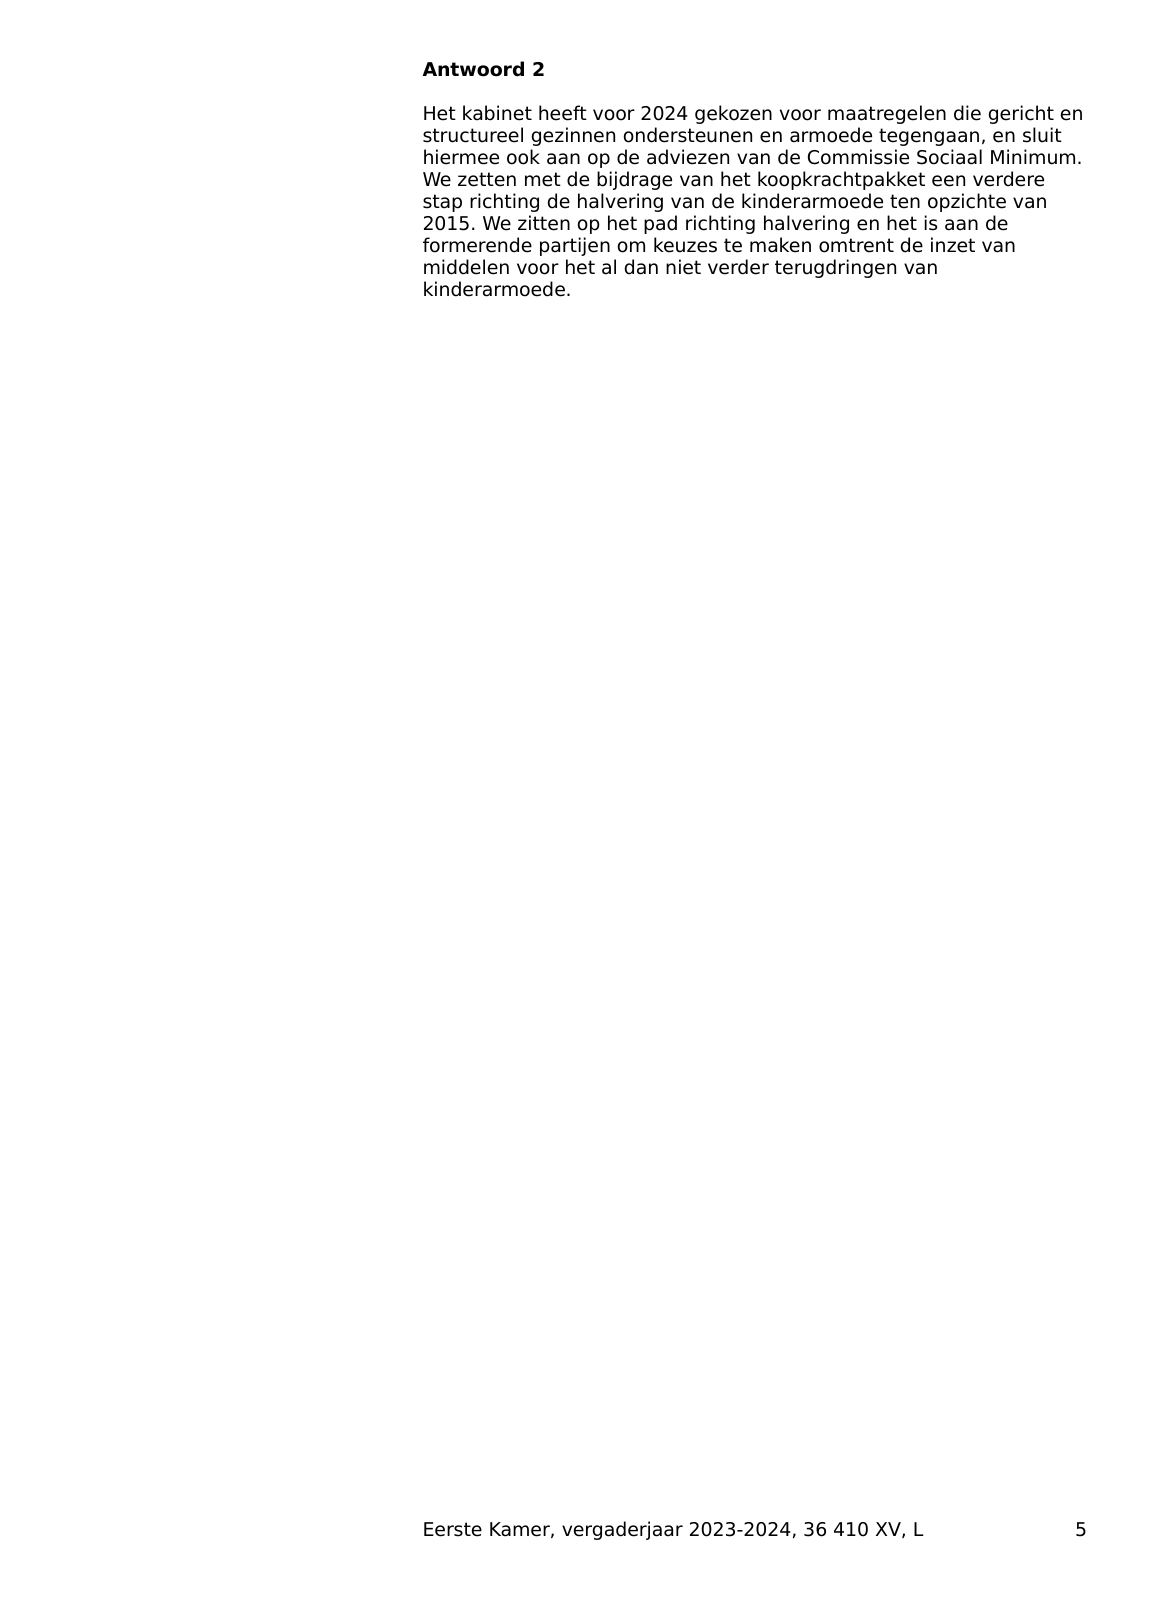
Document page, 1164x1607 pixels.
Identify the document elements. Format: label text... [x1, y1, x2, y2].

subtitle Antwoord 2 [422, 59, 1087, 81]
text Het kabinet heeft voor 2024 gekozen voor maatregelen die gericht en structureel gezinnen ondersteunen en armoede tegengaan, en sluit hiermee ook aan op de adviezen van de Commissie Sociaal Minimum. We zetten met de bijdrage van het koopkrachtpakket een verdere stap richting de halvering van de kinderarmoede ten opzichte van 2015. We zitten op het pad richting halvering en het is aan de formerende partijen om keuzes te maken omtrent de inzet van middelen voor het al dan niet verder terugdringen van kinderarmoede. [422, 103, 1087, 301]
